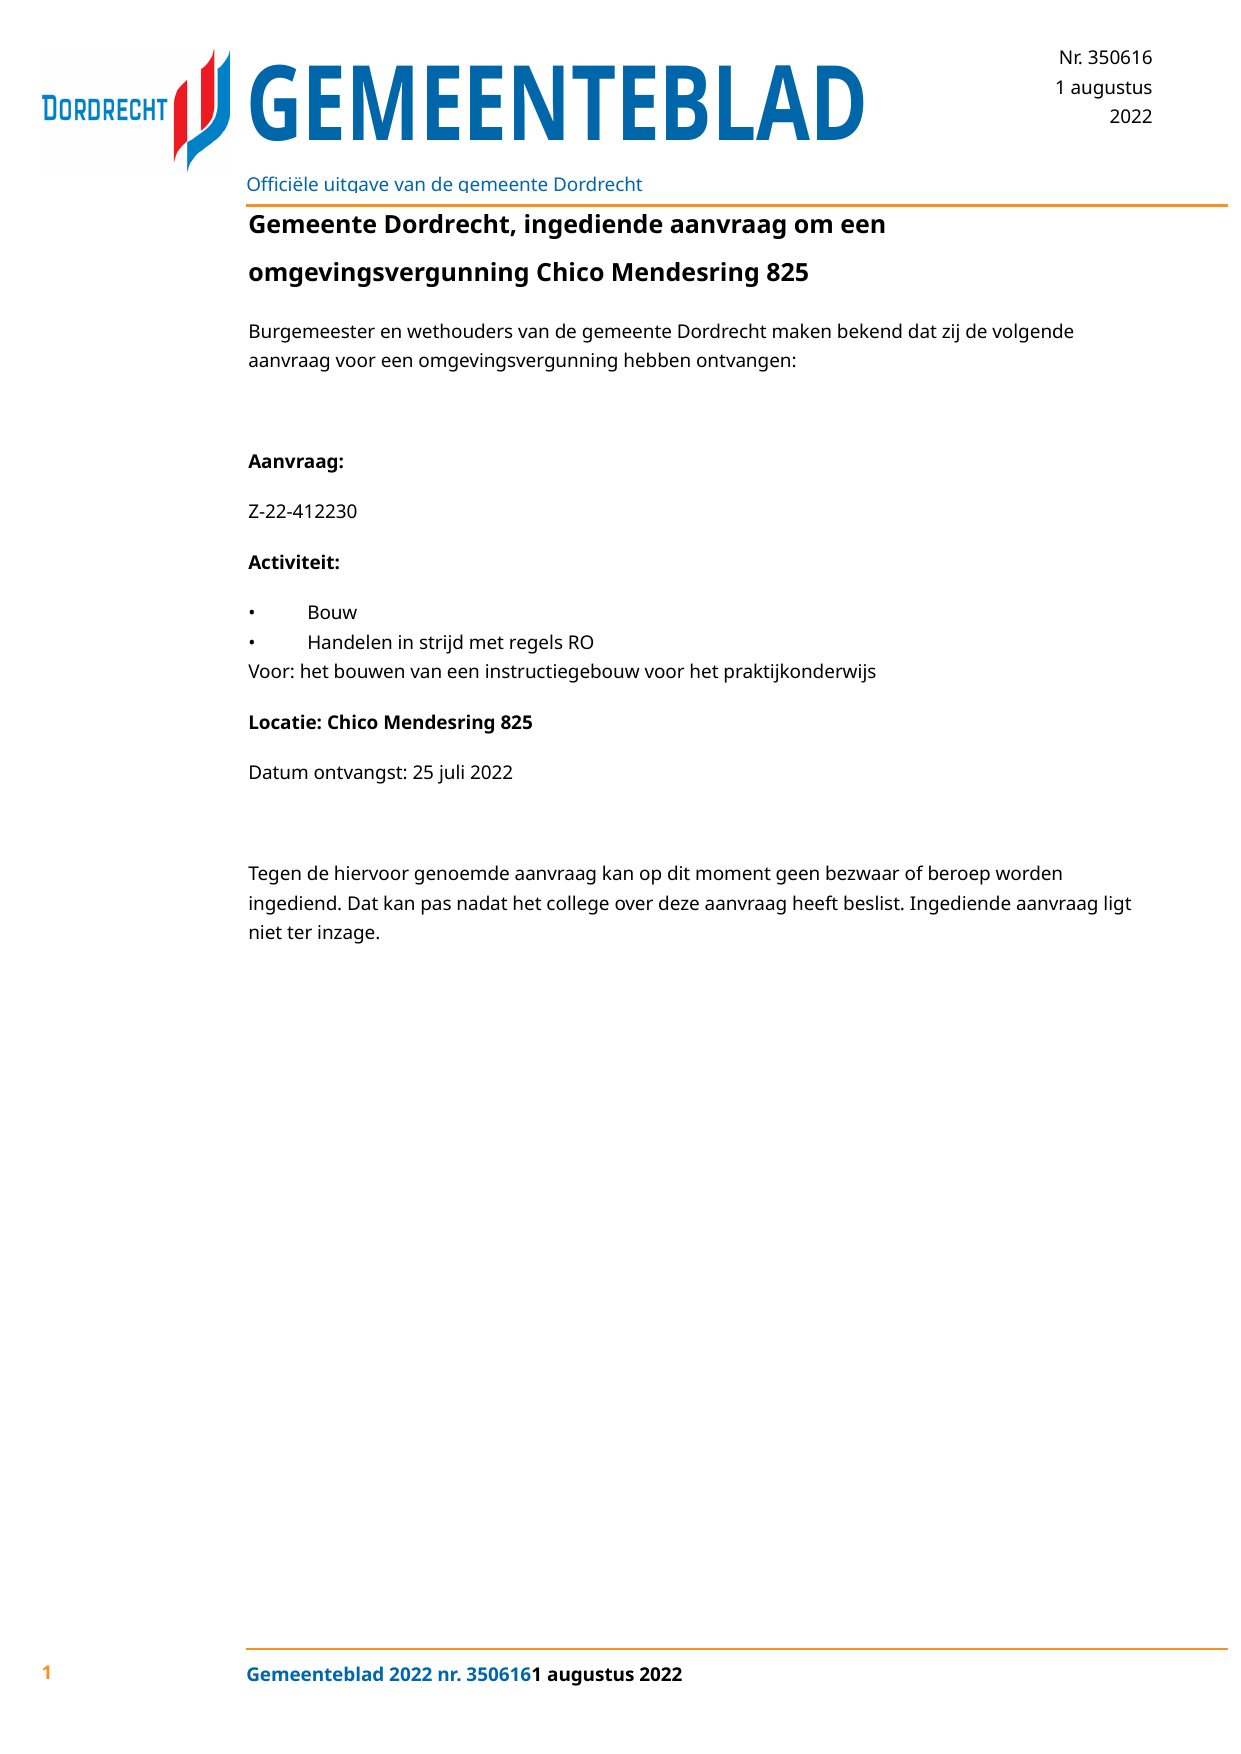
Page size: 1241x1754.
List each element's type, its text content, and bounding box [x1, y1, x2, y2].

text Datum ontvangst: 25 juli 2022 [248, 759, 1152, 785]
picture [41, 47, 231, 172]
list Bouw [248, 599, 1152, 625]
text Burgemeester en wethouders van de gemeente Dordrecht maken bekend dat zij de volgende aanvraag voor een omgevingsvergunning hebben ontvangen: [248, 318, 1152, 373]
text Locatie: Chico Mendesring 825 [248, 709, 1152, 735]
text Tegen de hiervoor genoemde aanvraag kan op dit moment geen bezwaar of beroep worden ingediend. Dat kan pas nadat het college over deze aanvraag heeft beslist. Ingediende aanvraag ligt niet ter inzage. [248, 860, 1152, 945]
text Z-22-412230 [248, 499, 1152, 524]
list Handelen in strijd met regels RO [248, 629, 1152, 655]
text Voor: het bouwen van een instructiegebouw voor het praktijkonderwijs [248, 659, 1152, 684]
text Activiteit: [248, 549, 1152, 575]
text Aanvraag: [248, 448, 1152, 474]
text Gemeente Dordrecht, ingediende aanvraag om een omgevingsvergunning Chico Mendesring 825 [248, 207, 1152, 288]
